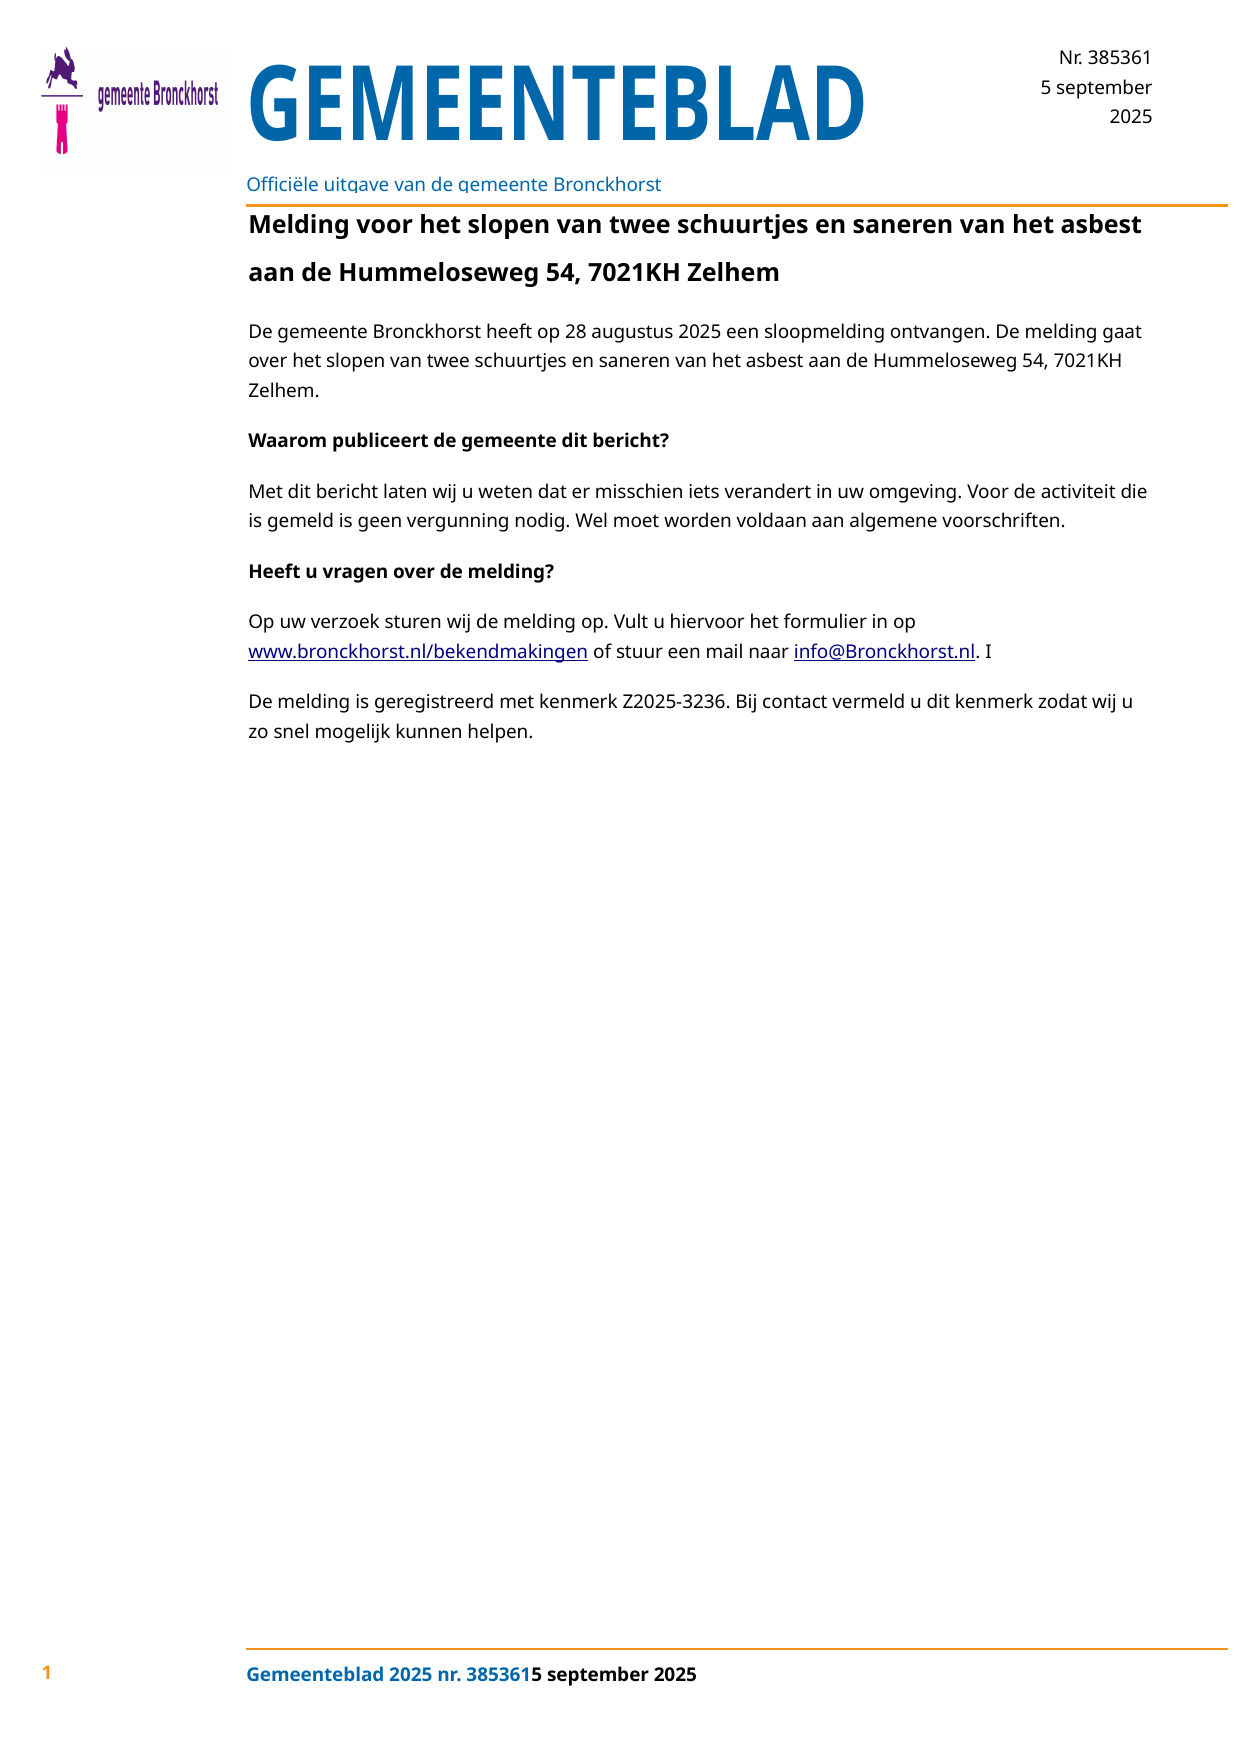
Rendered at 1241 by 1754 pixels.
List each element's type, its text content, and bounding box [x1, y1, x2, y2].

text Waarom publiceert de gemeente dit bericht? [248, 427, 1152, 453]
text Melding voor het slopen van twee schuurtjes en saneren van het asbest aan de Hummeloseweg 54, 7021KH Zelhem [248, 207, 1152, 288]
text Met dit bericht laten wij u weten dat er misschien iets verandert in uw omgeving. Voor de activiteit die is gemeld is geen vergunning nodig. Wel moet worden voldaan aan algemene voorschriften. [248, 478, 1152, 533]
text Heeft u vragen over de melding? [248, 558, 1152, 584]
picture [41, 47, 231, 172]
text De melding is geregistreerd met kenmerk Z2025-3236. Bij contact vermeld u dit kenmerk zodat wij u zo snel mogelijk kunnen helpen. [248, 688, 1152, 744]
text Op uw verzoek sturen wij de melding op. Vult u hiervoor het formulier in op www.bronckhorst.nl/bekendmakingen of stuur een mail naar info@Bronckhorst.nl. I [248, 608, 1152, 664]
text De gemeente Bronckhorst heeft op 28 augustus 2025 een sloopmelding ontvangen. De melding gaat over het slopen van twee schuurtjes en saneren van het asbest aan de Hummeloseweg 54, 7021KH Zelhem. [248, 318, 1152, 403]
